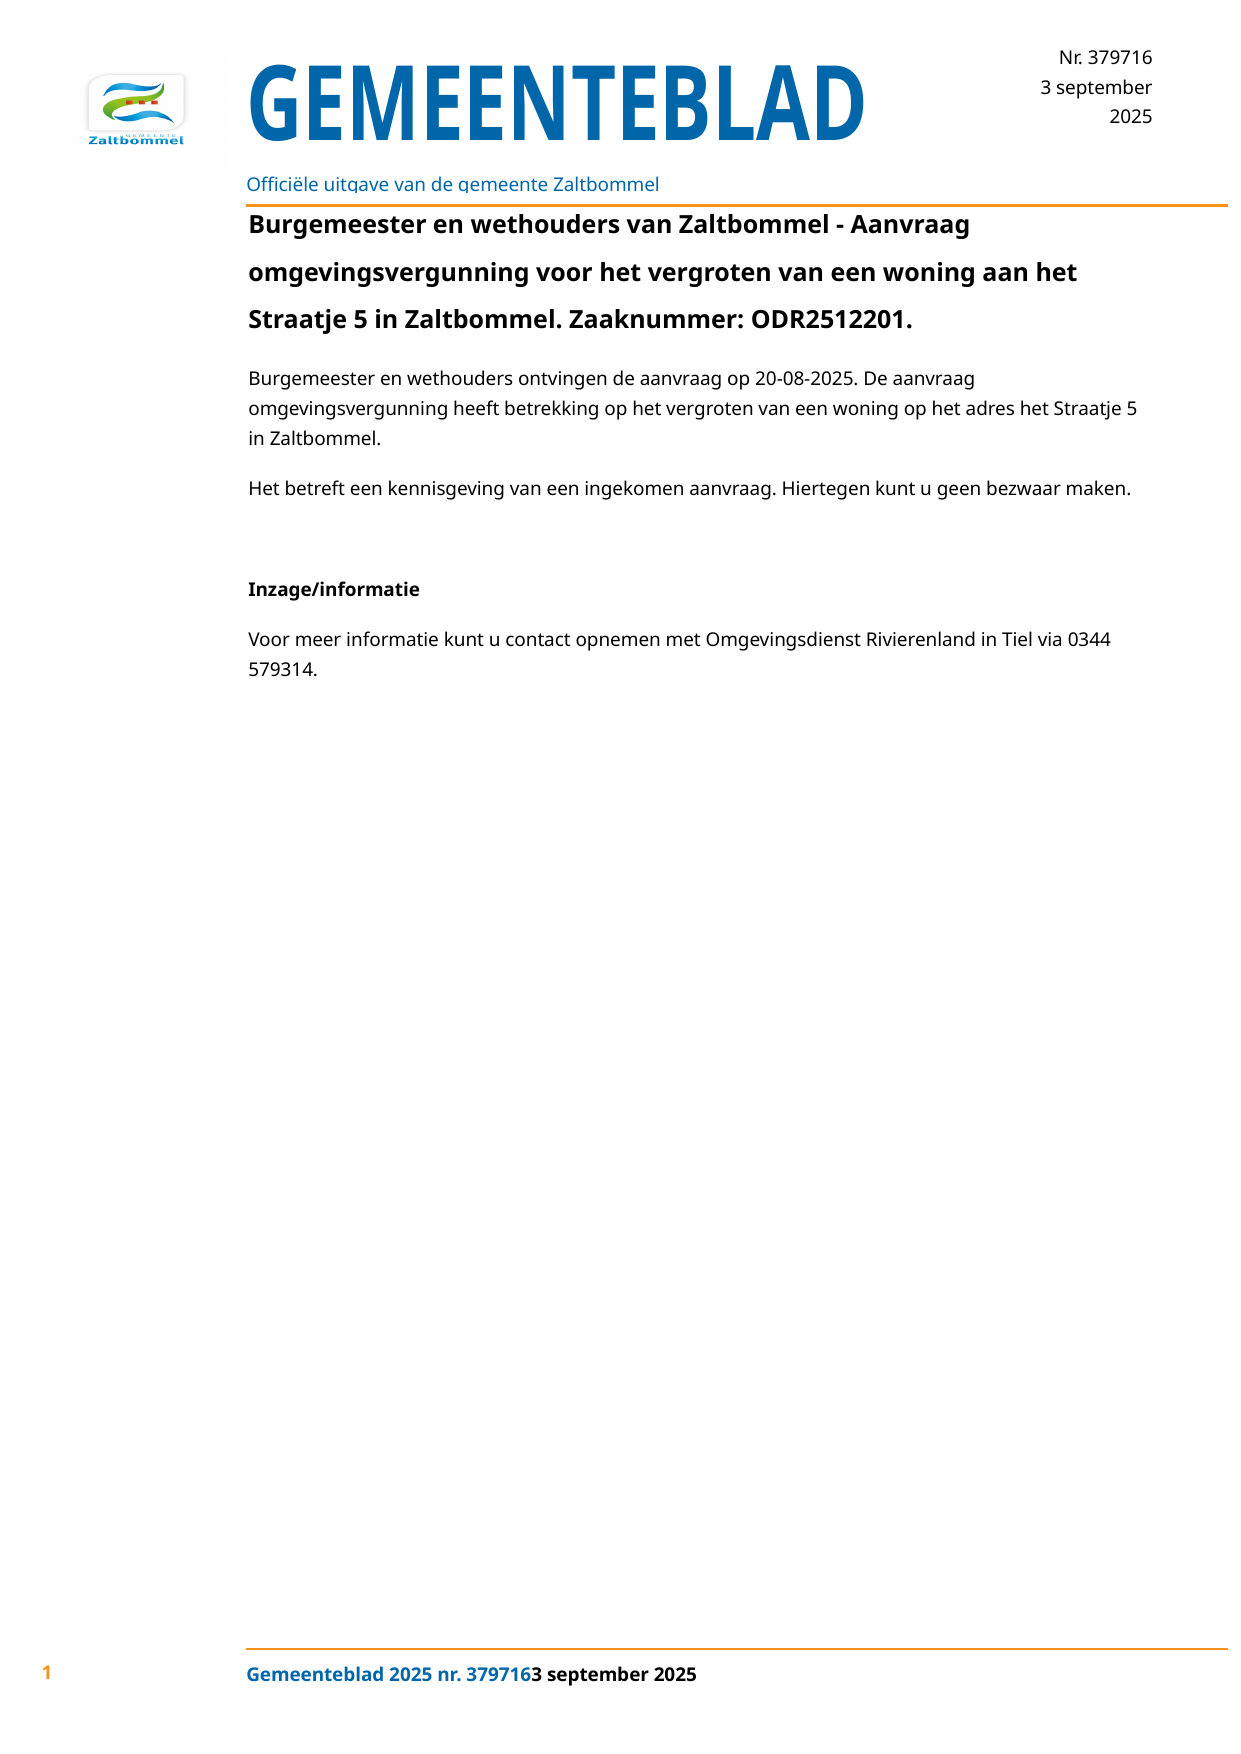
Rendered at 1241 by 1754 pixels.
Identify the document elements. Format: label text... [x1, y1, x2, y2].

text Burgemeester en wethouders ontvingen de aanvraag op 20-08-2025. De aanvraag omgevingsvergunning heeft betrekking op het vergroten van een woning op het adres het Straatje 5 in Zaltbommel. [248, 366, 1152, 450]
text Het betreft een kennisgeving van een ingekomen aanvraag. Hiertegen kunt u geen bezwaar maken. [248, 475, 1152, 501]
text Inzage/informatie [248, 576, 1152, 602]
picture [41, 47, 231, 172]
text Burgemeester en wethouders van Zaltbommel - Aanvraag omgevingsvergunning voor het vergroten van een woning aan het Straatje 5 in Zaltbommel. Zaaknummer: ODR2512201. [248, 207, 1152, 336]
text Voor meer informatie kunt u contact opnemen met Omgevingsdienst Rivierenland in Tiel via 0344 579314. [248, 626, 1152, 682]
